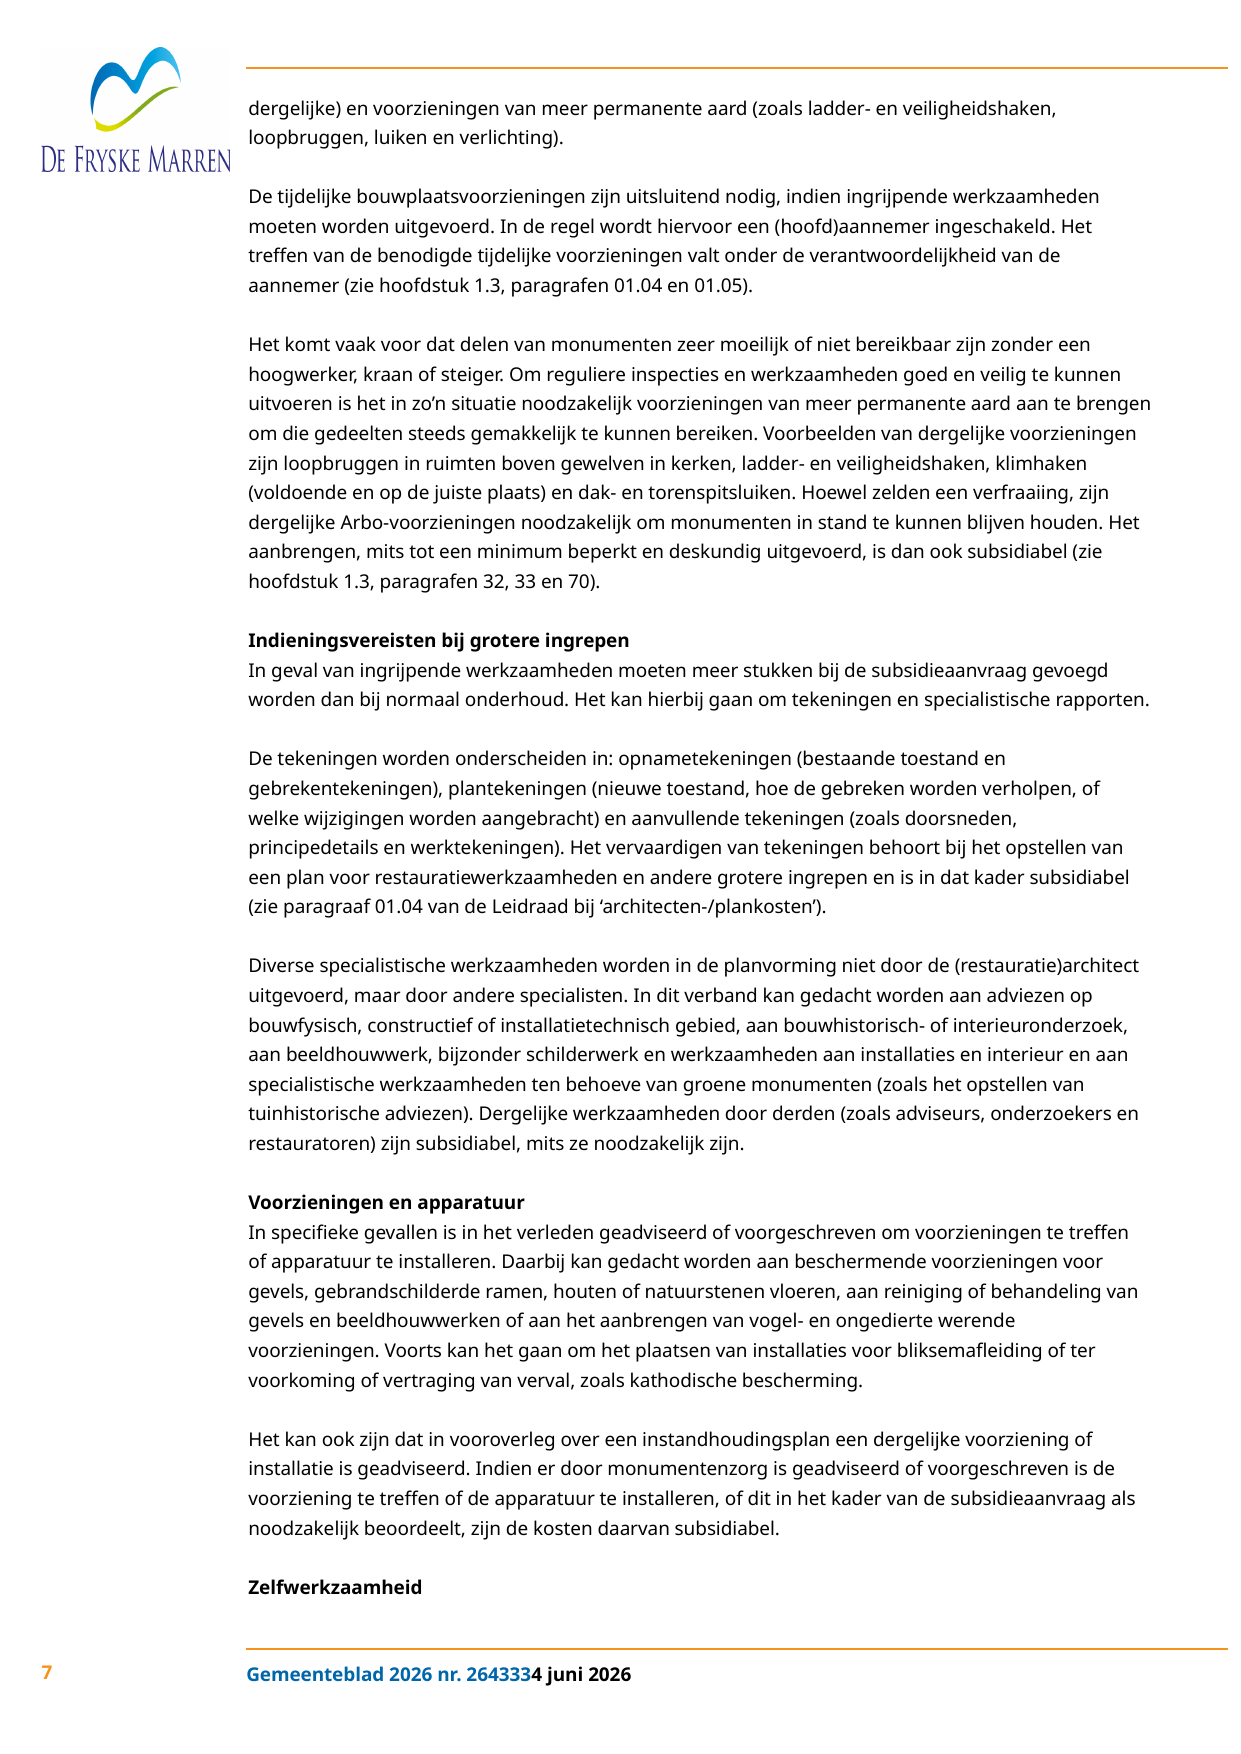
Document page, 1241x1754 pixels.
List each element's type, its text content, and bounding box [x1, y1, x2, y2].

picture [41, 47, 231, 172]
text De tijdelijke bouwplaatsvoorzieningen zijn uitsluitend nodig, indien ingrijpende werkzaamheden moeten worden uitgevoerd. In de regel wordt hiervoor een (hoofd)aannemer ingeschakeld. Het treffen van de benodigde tijdelijke voorzieningen valt onder de verantwoordelijkheid van de aannemer (zie hoofdstuk 1.3, paragrafen 01.04 en 01.05). [248, 183, 1152, 298]
text Het kan ook zijn dat in vooroverleg over een instandhoudingsplan een dergelijke voorziening of installatie is geadviseerd. Indien er door monumentenzorg is geadviseerd of voorgeschreven is de voorziening te treffen of de apparatuur te installeren, of dit in het kader van de subsidieaanvraag als noodzakelijk beoordeelt, zijn de kosten daarvan subsidiabel. [248, 1426, 1152, 1541]
text Voorzieningen en apparatuur [248, 1189, 1152, 1215]
text Het komt vaak voor dat delen van monumenten zeer moeilijk of niet bereikbaar zijn zonder een hoogwerker, kraan of steiger. Om reguliere inspecties en werkzaamheden goed en veilig te kunnen uitvoeren is het in zo’n situatie noodzakelijk voorzieningen van meer permanente aard aan te brengen om die gedeelten steeds gemakkelijk te kunnen bereiken. Voorbeelden van dergelijke voorzieningen zijn loopbruggen in ruimten boven gewelven in kerken, ladder- en veiligheidshaken, klimhaken (voldoende en op de juiste plaats) en dak- en torenspitsluiken. Hoewel zelden een verfraaiing, zijn dergelijke Arbo-voorzieningen noodzakelijk om monumenten in stand te kunnen blijven houden. Het aanbrengen, mits tot een minimum beperkt en deskundig uitgevoerd, is dan ook subsidiabel (zie hoofdstuk 1.3, paragrafen 32, 33 en 70). [248, 331, 1152, 594]
text Diverse specialistische werkzaamheden worden in de planvorming niet door de (restauratie)architect uitgevoerd, maar door andere specialisten. In dit verband kan gedacht worden aan adviezen op bouwfysisch, constructief of installatietechnisch gebied, aan bouwhistorisch- of interieuronderzoek, aan beeldhouwwerk, bijzonder schilderwerk en werkzaamheden aan installaties en interieur en aan specialistische werkzaamheden ten behoeve van groene monumenten (zoals het opstellen van tuinhistorische adviezen). Dergelijke werkzaamheden door derden (zoals adviseurs, onderzoekers en restauratoren) zijn subsidiabel, mits ze noodzakelijk zijn. [248, 953, 1152, 1156]
text In specifieke gevallen is in het verleden geadviseerd of voorgeschreven om voorzieningen te treffen of apparatuur te installeren. Daarbij kan gedacht worden aan beschermende voorzieningen voor gevels, gebrandschilderde ramen, houten of natuurstenen vloeren, aan reiniging of behandeling van gevels en beeldhouwwerken of aan het aanbrengen van vogel- en ongedierte werende voorzieningen. Voorts kan het gaan om het plaatsen van installaties voor bliksemafleiding of ter voorkoming of vertraging van verval, zoals kathodische bescherming. [248, 1219, 1152, 1393]
text In geval van ingrijpende werkzaamheden moeten meer stukken bij de subsidieaanvraag gevoegd worden dan bij normaal onderhoud. Het kan hierbij gaan om tekeningen en specialistische rapporten. [248, 657, 1152, 712]
text dergelijke) en voorzieningen van meer permanente aard (zoals ladder- en veiligheidshaken, loopbruggen, luiken en verlichting). [248, 95, 1152, 150]
text Indieningsvereisten bij grotere ingrepen [248, 627, 1152, 653]
text Zelfwerkzaamheid [248, 1574, 1152, 1600]
text De tekeningen worden onderscheiden in: opnametekeningen (bestaande toestand en gebrekentekeningen), plantekeningen (nieuwe toestand, hoe de gebreken worden verholpen, of welke wijzigingen worden aangebracht) en aanvullende tekeningen (zoals doorsneden, principedetails en werktekeningen). Het vervaardigen van tekeningen behoort bij het opstellen van een plan voor restauratiewerkzaamheden en andere grotere ingrepen en is in dat kader subsidiabel (zie paragraaf 01.04 van de Leidraad bij ‘architecten-/plankosten’). [248, 746, 1152, 919]
